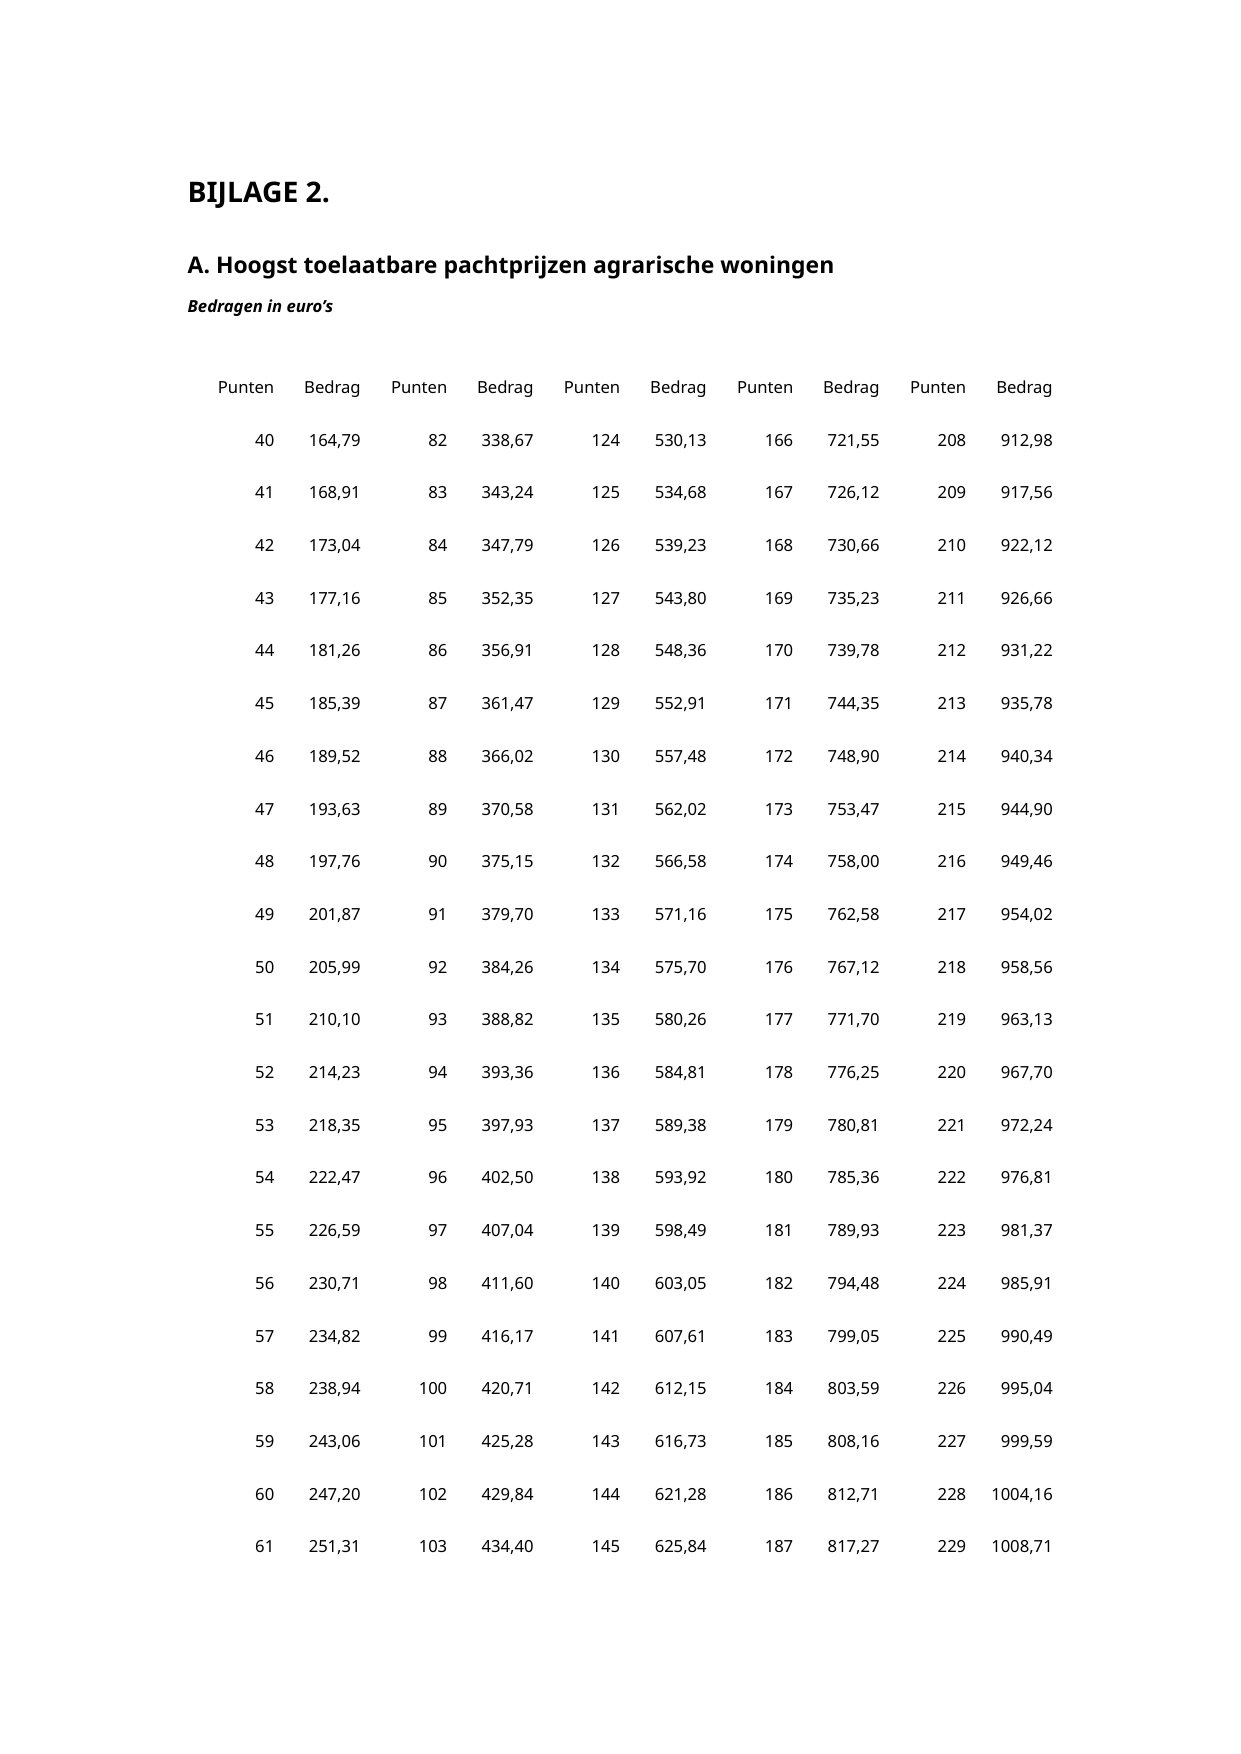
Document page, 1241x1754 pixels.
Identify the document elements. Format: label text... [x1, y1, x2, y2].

table_cell 429,84 [447, 1483, 533, 1535]
table_cell 534,68 [620, 481, 706, 534]
table_cell 209 [880, 481, 966, 534]
table_cell 548,36 [620, 639, 706, 692]
table_cell 182 [706, 1272, 793, 1324]
table_cell 128 [534, 639, 620, 692]
table_header Punten [706, 376, 793, 428]
table_cell 785,36 [793, 1166, 879, 1219]
table_cell 185,39 [274, 692, 360, 744]
table_cell 142 [534, 1377, 620, 1430]
table_cell 46 [188, 745, 274, 797]
table_cell 184 [706, 1377, 793, 1430]
table_cell 584,81 [620, 1061, 706, 1113]
table_cell 222 [880, 1166, 966, 1219]
table_cell 912,98 [966, 428, 1053, 481]
table_cell 803,59 [793, 1377, 879, 1430]
table_cell 999,59 [966, 1430, 1053, 1482]
table_cell 621,28 [620, 1483, 706, 1535]
table_cell 612,15 [620, 1377, 706, 1430]
table_cell 958,56 [966, 955, 1053, 1008]
table_cell 767,12 [793, 955, 879, 1008]
table_cell 88 [360, 745, 447, 797]
table_cell 212 [880, 639, 966, 692]
table_cell 758,00 [793, 850, 879, 903]
table_cell 48 [188, 850, 274, 903]
table_cell 776,25 [793, 1061, 879, 1113]
table_cell 397,93 [447, 1114, 533, 1166]
table_cell 243,06 [274, 1430, 360, 1482]
table_cell 990,49 [966, 1324, 1053, 1377]
table_header Punten [188, 376, 274, 428]
table_cell 210,10 [274, 1008, 360, 1061]
table_cell 187 [706, 1535, 793, 1588]
table_cell 223 [880, 1219, 966, 1272]
table_cell 343,24 [447, 481, 533, 534]
table_cell 384,26 [447, 955, 533, 1008]
table_cell 211 [880, 586, 966, 639]
table_cell 230,71 [274, 1272, 360, 1324]
table_header Bedrag [620, 376, 706, 428]
table_cell 552,91 [620, 692, 706, 744]
table_cell 393,36 [447, 1061, 533, 1113]
table_cell 170 [706, 639, 793, 692]
table_cell 54 [188, 1166, 274, 1219]
table_cell 99 [360, 1324, 447, 1377]
table_cell 94 [360, 1061, 447, 1113]
table_cell 213 [880, 692, 966, 744]
table_cell 57 [188, 1324, 274, 1377]
table_cell 138 [534, 1166, 620, 1219]
table_cell 135 [534, 1008, 620, 1061]
table_cell 1008,71 [966, 1535, 1053, 1588]
table_cell 172 [706, 745, 793, 797]
table_cell 177,16 [274, 586, 360, 639]
table_cell 177 [706, 1008, 793, 1061]
table_cell 169 [706, 586, 793, 639]
table_cell 60 [188, 1483, 274, 1535]
table_cell 379,70 [447, 903, 533, 955]
table_cell 173,04 [274, 534, 360, 586]
table_cell 972,24 [966, 1114, 1053, 1166]
table_cell 530,13 [620, 428, 706, 481]
table_cell 84 [360, 534, 447, 586]
table_cell 420,71 [447, 1377, 533, 1430]
table_cell 366,02 [447, 745, 533, 797]
table_cell 50 [188, 955, 274, 1008]
table_cell 616,73 [620, 1430, 706, 1482]
table_cell 218,35 [274, 1114, 360, 1166]
table_cell 61 [188, 1535, 274, 1588]
table_cell 730,66 [793, 534, 879, 586]
table_cell 238,94 [274, 1377, 360, 1430]
table_cell 543,80 [620, 586, 706, 639]
table_cell 178 [706, 1061, 793, 1113]
table_cell 193,63 [274, 797, 360, 850]
table_cell 201,87 [274, 903, 360, 955]
table_cell 47 [188, 797, 274, 850]
table_cell 762,58 [793, 903, 879, 955]
table_cell 922,12 [966, 534, 1053, 586]
table_cell 944,90 [966, 797, 1053, 850]
table_cell 954,02 [966, 903, 1053, 955]
table_cell 388,82 [447, 1008, 533, 1061]
table_cell 217 [880, 903, 966, 955]
table_cell 402,50 [447, 1166, 533, 1219]
table_cell 171 [706, 692, 793, 744]
table_cell 352,35 [447, 586, 533, 639]
table_cell 917,56 [966, 481, 1053, 534]
table_cell 744,35 [793, 692, 879, 744]
table_cell 59 [188, 1430, 274, 1482]
table_cell 145 [534, 1535, 620, 1588]
table_cell 93 [360, 1008, 447, 1061]
table_cell 166 [706, 428, 793, 481]
table_cell 780,81 [793, 1114, 879, 1166]
table_cell 799,05 [793, 1324, 879, 1377]
table_cell 126 [534, 534, 620, 586]
table_cell 127 [534, 586, 620, 639]
table_cell 425,28 [447, 1430, 533, 1482]
table_cell 361,47 [447, 692, 533, 744]
table_cell 995,04 [966, 1377, 1053, 1430]
table_cell 189,52 [274, 745, 360, 797]
table_cell 214 [880, 745, 966, 797]
table_cell 132 [534, 850, 620, 903]
table_cell 83 [360, 481, 447, 534]
table_cell 794,48 [793, 1272, 879, 1324]
table_cell 144 [534, 1483, 620, 1535]
table_cell 539,23 [620, 534, 706, 586]
table_header Bedrag [966, 376, 1053, 428]
table_cell 49 [188, 903, 274, 955]
table_header Punten [534, 376, 620, 428]
table_cell 125 [534, 481, 620, 534]
table_cell 40 [188, 428, 274, 481]
table_cell 735,23 [793, 586, 879, 639]
table_cell 82 [360, 428, 447, 481]
table_cell 375,15 [447, 850, 533, 903]
table_cell 85 [360, 586, 447, 639]
table_cell 86 [360, 639, 447, 692]
table_cell 136 [534, 1061, 620, 1113]
table_header Bedrag [447, 376, 533, 428]
table_cell 411,60 [447, 1272, 533, 1324]
table_cell 557,48 [620, 745, 706, 797]
table_cell 51 [188, 1008, 274, 1061]
table_cell 139 [534, 1219, 620, 1272]
table_cell 225 [880, 1324, 966, 1377]
table_cell 58 [188, 1377, 274, 1430]
table_cell 985,91 [966, 1272, 1053, 1324]
table_cell 168,91 [274, 481, 360, 534]
table_cell 214,23 [274, 1061, 360, 1113]
table_header Bedrag [274, 376, 360, 428]
table_cell 575,70 [620, 955, 706, 1008]
table_cell 566,58 [620, 850, 706, 903]
table_cell 229 [880, 1535, 966, 1588]
table_cell 42 [188, 534, 274, 586]
table_cell 598,49 [620, 1219, 706, 1272]
table_cell 370,58 [447, 797, 533, 850]
table_cell 210 [880, 534, 966, 586]
table_cell 215 [880, 797, 966, 850]
table_cell 133 [534, 903, 620, 955]
table_cell 562,02 [620, 797, 706, 850]
table_cell 44 [188, 639, 274, 692]
table_cell 129 [534, 692, 620, 744]
table_cell 1004,16 [966, 1483, 1053, 1535]
table_cell 87 [360, 692, 447, 744]
table_cell 134 [534, 955, 620, 1008]
table_cell 753,47 [793, 797, 879, 850]
table_cell 926,66 [966, 586, 1053, 639]
table_cell 935,78 [966, 692, 1053, 744]
table_cell 226 [880, 1377, 966, 1430]
table_cell 224 [880, 1272, 966, 1324]
table_cell 208 [880, 428, 966, 481]
table_cell 228 [880, 1483, 966, 1535]
table_cell 739,78 [793, 639, 879, 692]
table_cell 95 [360, 1114, 447, 1166]
table_cell 102 [360, 1483, 447, 1535]
table_cell 168 [706, 534, 793, 586]
table_cell 140 [534, 1272, 620, 1324]
table_cell 940,34 [966, 745, 1053, 797]
table_cell 96 [360, 1166, 447, 1219]
table_cell 771,70 [793, 1008, 879, 1061]
table_cell 812,71 [793, 1483, 879, 1535]
table_cell 603,05 [620, 1272, 706, 1324]
table_cell 90 [360, 850, 447, 903]
table_cell 931,22 [966, 639, 1053, 692]
table_cell 220 [880, 1061, 966, 1113]
table_cell 103 [360, 1535, 447, 1588]
table_cell 976,81 [966, 1166, 1053, 1219]
text Bedragen in euro’s [187, 295, 1053, 318]
table_cell 963,13 [966, 1008, 1053, 1061]
table_cell 222,47 [274, 1166, 360, 1219]
table_cell 131 [534, 797, 620, 850]
table_cell 219 [880, 1008, 966, 1061]
table_cell 817,27 [793, 1535, 879, 1588]
table_cell 981,37 [966, 1219, 1053, 1272]
table_cell 143 [534, 1430, 620, 1482]
table_cell 164,79 [274, 428, 360, 481]
table_cell 216 [880, 850, 966, 903]
table_cell 416,17 [447, 1324, 533, 1377]
table_cell 808,16 [793, 1430, 879, 1482]
table_cell 124 [534, 428, 620, 481]
table_cell 100 [360, 1377, 447, 1430]
table_cell 721,55 [793, 428, 879, 481]
table_cell 589,38 [620, 1114, 706, 1166]
table_cell 625,84 [620, 1535, 706, 1588]
table_cell 181,26 [274, 639, 360, 692]
table_cell 967,70 [966, 1061, 1053, 1113]
table_cell 247,20 [274, 1483, 360, 1535]
table_cell 185 [706, 1430, 793, 1482]
table_cell 176 [706, 955, 793, 1008]
table_cell 580,26 [620, 1008, 706, 1061]
table_cell 91 [360, 903, 447, 955]
table_cell 180 [706, 1166, 793, 1219]
table_cell 43 [188, 586, 274, 639]
table_cell 55 [188, 1219, 274, 1272]
table_cell 52 [188, 1061, 274, 1113]
table_cell 89 [360, 797, 447, 850]
table_cell 221 [880, 1114, 966, 1166]
table_cell 53 [188, 1114, 274, 1166]
table_cell 167 [706, 481, 793, 534]
table_cell 101 [360, 1430, 447, 1482]
table_cell 45 [188, 692, 274, 744]
table_cell 226,59 [274, 1219, 360, 1272]
table_cell 407,04 [447, 1219, 533, 1272]
table_cell 748,90 [793, 745, 879, 797]
table_cell 175 [706, 903, 793, 955]
table_header Bedrag [793, 376, 879, 428]
table_cell 338,67 [447, 428, 533, 481]
table_cell 186 [706, 1483, 793, 1535]
table_cell 205,99 [274, 955, 360, 1008]
table_header Punten [360, 376, 447, 428]
table_cell 607,61 [620, 1324, 706, 1377]
table_cell 949,46 [966, 850, 1053, 903]
table_header Punten [880, 376, 966, 428]
table_cell 726,12 [793, 481, 879, 534]
table_cell 434,40 [447, 1535, 533, 1588]
table_cell 181 [706, 1219, 793, 1272]
table_cell 234,82 [274, 1324, 360, 1377]
table_cell 789,93 [793, 1219, 879, 1272]
table_cell 173 [706, 797, 793, 850]
table_cell 571,16 [620, 903, 706, 955]
table_cell 41 [188, 481, 274, 534]
table_cell 183 [706, 1324, 793, 1377]
table_cell 356,91 [447, 639, 533, 692]
table_cell 97 [360, 1219, 447, 1272]
table_cell 130 [534, 745, 620, 797]
table_cell 227 [880, 1430, 966, 1482]
table_cell 92 [360, 955, 447, 1008]
table_cell 56 [188, 1272, 274, 1324]
table_cell 251,31 [274, 1535, 360, 1588]
table_cell 98 [360, 1272, 447, 1324]
table_cell 593,92 [620, 1166, 706, 1219]
table_cell 347,79 [447, 534, 533, 586]
table_cell 179 [706, 1114, 793, 1166]
subtitle BIJLAGE 2. [187, 172, 1053, 211]
table_cell 218 [880, 955, 966, 1008]
subtitle A. Hoogst toelaatbare pachtprijzen agrarische woningen [187, 249, 1053, 280]
table_cell 137 [534, 1114, 620, 1166]
table_cell 197,76 [274, 850, 360, 903]
table_cell 141 [534, 1324, 620, 1377]
table_cell 174 [706, 850, 793, 903]
